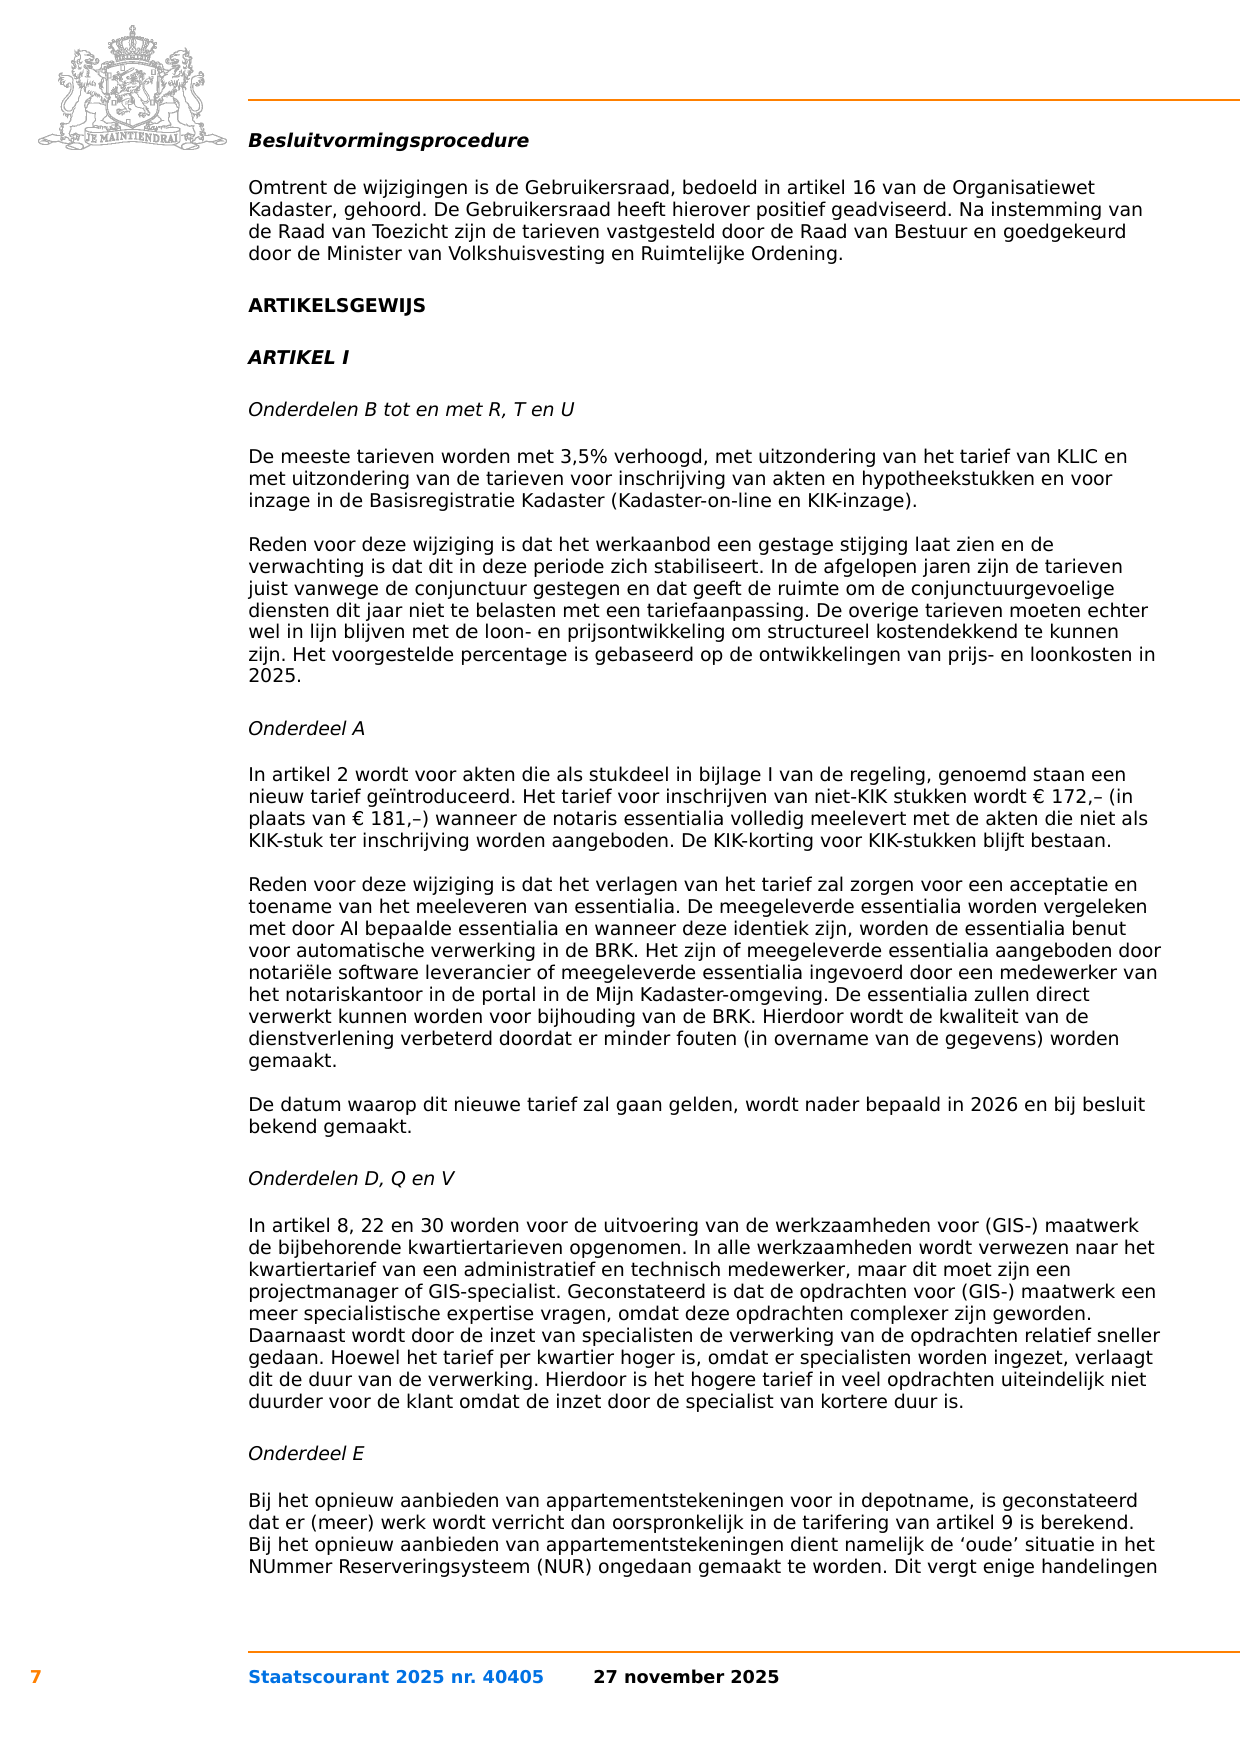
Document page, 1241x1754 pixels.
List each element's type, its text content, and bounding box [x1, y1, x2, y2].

subtitle Onderdeel A [248, 717, 1163, 739]
subtitle Besluitvormingsprocedure [248, 130, 1163, 152]
text In artikel 8, 22 en 30 worden voor de uitvoering van de werkzaamheden voor (GIS-) maatwerk de bijbehorende kwartiertarieven opgenomen. In alle werkzaamheden wordt verwezen naar het kwartiertarief van een administratief en technisch medewerker, maar dit moet zijn een projectmanager of GIS-specialist. Geconstateerd is dat de opdrachten voor (GIS-) maatwerk een meer specialistische expertise vragen, omdat deze opdrachten complexer zijn geworden. Daarnaast wordt door de inzet van specialisten de verwerking van de opdrachten relatief sneller gedaan. Hoewel het tarief per kwartier hoger is, omdat er specialisten worden ingezet, verlaagt dit de duur van de verwerking. Hierdoor is het hogere tarief in veel opdrachten uiteindelijk niet duurder voor de klant omdat de inzet door de specialist van kortere duur is. [248, 1215, 1163, 1413]
text De meeste tarieven worden met 3,5% verhoogd, met uitzondering van het tarief van KLIC en met uitzondering van de tarieven voor inschrijving van akten en hypotheekstukken en voor inzage in de Basisregistratie Kadaster (Kadaster-on-line en KIK-inzage). [248, 446, 1163, 512]
text Reden voor deze wijziging is dat het verlagen van het tarief zal zorgen voor een acceptatie en toename van het meeleveren van essentialia. De meegeleverde essentialia worden vergeleken met door AI bepaalde essentialia en wanneer deze identiek zijn, worden de essentialia benut voor automatische verwerking in de BRK. Het zijn of meegeleverde essentialia aangeboden door notariële software leverancier of meegeleverde essentialia ingevoerd door een medewerker van het notariskantoor in de portal in de Mijn Kadaster-omgeving. De essentialia zullen direct verwerkt kunnen worden voor bijhouding van de BRK. Hierdoor wordt de kwaliteit van de dienstverlening verbeterd doordat er minder fouten (in overname van de gegevens) worden gemaakt. [248, 874, 1163, 1072]
text Reden voor deze wijziging is dat het werkaanbod een gestage stijging laat zien en de verwachting is dat dit in deze periode zich stabiliseert. In de afgelopen jaren zijn de tarieven juist vanwege de conjunctuur gestegen en dat geeft de ruimte om de conjunctuurgevoelige diensten dit jaar niet te belasten met een tariefaanpassing. De overige tarieven moeten echter wel in lijn blijven met de loon- en prijsontwikkeling om structureel kostendekkend te kunnen zijn. Het voorgestelde percentage is gebaseerd op de ontwikkelingen van prijs- en loonkosten in 2025. [248, 533, 1163, 687]
text In artikel 2 wordt voor akten die als stukdeel in bijlage I van de regeling, genoemd staan een nieuw tarief geïntroduceerd. Het tarief voor inschrijven van niet-KIK stukken wordt € 172,– (in plaats van € 181,–) wanneer de notaris essentialia volledig meelevert met de akten die niet als KIK-stuk ter inschrijving worden aangeboden. De KIK-korting voor KIK-stukken blijft bestaan. [248, 764, 1163, 852]
text Omtrent de wijzigingen is de Gebruikersraad, bedoeld in artikel 16 van de Organisatiewet Kadaster, gehoord. De Gebruikersraad heeft hierover positief geadviseerd. Na instemming van de Raad van Toezicht zijn de tarieven vastgesteld door de Raad van Bestuur en goedgekeurd door de Minister van Volkshuisvesting en Ruimtelijke Ordening. [248, 177, 1163, 265]
subtitle Onderdelen B tot en met R, T en U [248, 399, 1163, 421]
picture [38, 25, 227, 150]
subtitle ARTIKELSGEWIJS [248, 295, 1163, 317]
subtitle ARTIKEL I [248, 347, 1163, 369]
text De datum waarop dit nieuwe tarief zal gaan gelden, wordt nader bepaald in 2026 en bij besluit bekend gemaakt. [248, 1094, 1163, 1138]
subtitle Onderdeel E [248, 1443, 1163, 1464]
subtitle Onderdelen D, Q en V [248, 1168, 1163, 1190]
text Bij het opnieuw aanbieden van appartementstekeningen voor in depotname, is geconstateerd dat er (meer) werk wordt verricht dan oorspronkelijk in de tarifering van artikel 9 is berekend. Bij het opnieuw aanbieden van appartementstekeningen dient namelijk de ‘oude’ situatie in het NUmmer Reserveringsysteem (NUR) ongedaan gemaakt te worden. Dit vergt enige handelingen [248, 1489, 1163, 1577]
